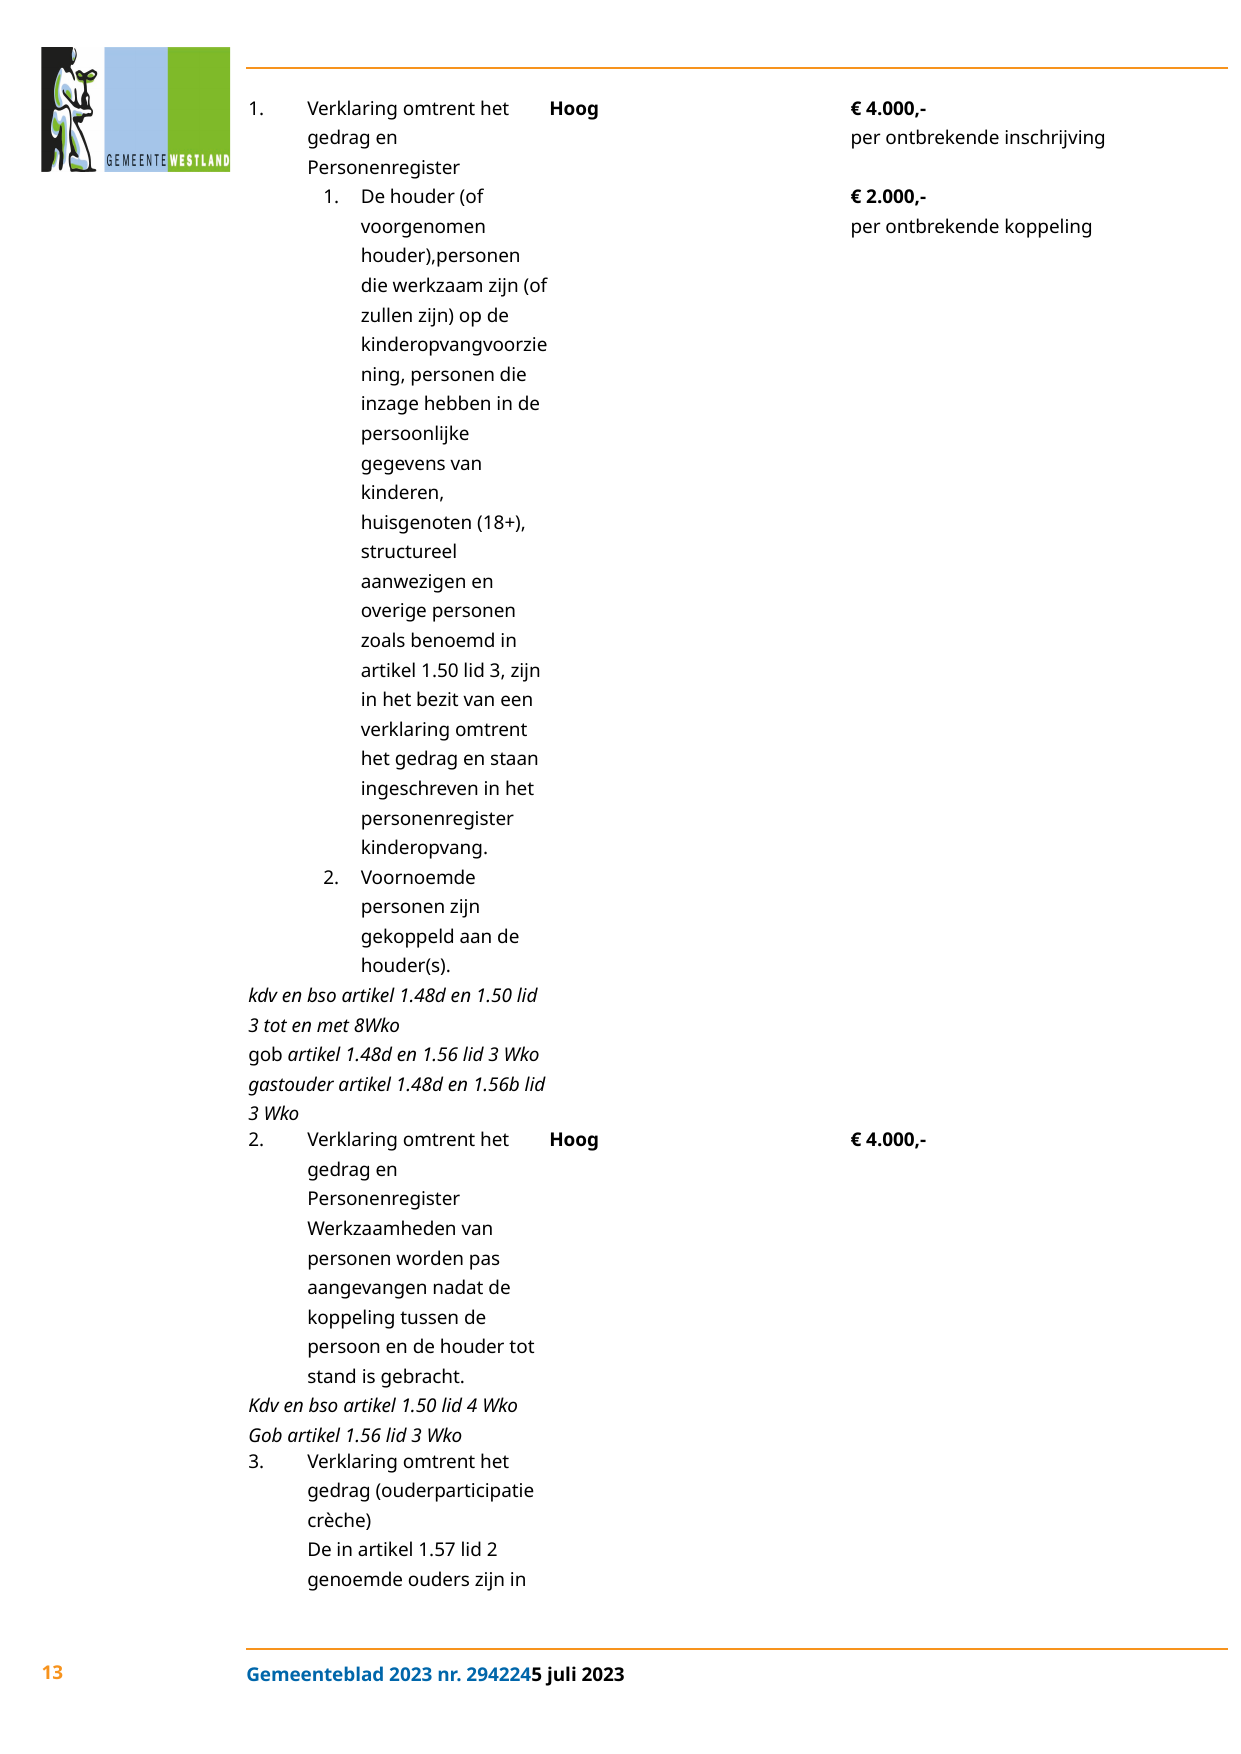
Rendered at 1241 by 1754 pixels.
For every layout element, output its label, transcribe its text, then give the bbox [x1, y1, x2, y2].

table_cell Verklaring omtrent het gedrag (ouderparticipatie crèche) De in artikel 1.57 lid 2 genoemde ouders zijn in [248, 1448, 549, 1592]
table_cell Hoog [549, 95, 850, 1126]
table_cell € 4.000,- per ontbrekende inschrijving € 2.000,- per ontbrekende koppeling [850, 95, 1152, 1126]
table_cell Verklaring omtrent het gedrag en Personenregister Werkzaamheden van personen worden pas aangevangen nadat de koppeling tussen de persoon en de houder tot stand is gebracht. Kdv en bso artikel 1.50 lid 4 Wko Gob artikel 1.56 lid 3 Wko [248, 1126, 549, 1448]
table_cell [549, 1448, 850, 1592]
table_cell € 4.000,- [850, 1126, 1152, 1448]
table_cell [850, 1448, 1152, 1592]
table_cell Hoog [549, 1126, 850, 1448]
table_cell Verklaring omtrent het gedrag en Personenregister De houder (of voorgenomen houder),personen die werkzaam zijn (of zullen zijn) op de kinderopvangvoorziening, personen die inzage hebben in de persoonlijke gegevens van kinderen, huisgenoten (18+), structureel aanwezigen en overige personen zoals benoemd in artikel 1.50 lid 3, zijn in het bezit van een verklaring omtrent het gedrag en staan ingeschreven in het personenregister kinderopvang. Voornoemde personen zijn gekoppeld aan de houder(s). kdv en bso artikel 1.48d en 1.50 lid 3 tot en met 8Wko gob artikel 1.48d en 1.56 lid 3 Wko gastouder artikel 1.48d en 1.56b lid 3 Wko [248, 95, 549, 1126]
picture [41, 47, 231, 172]
